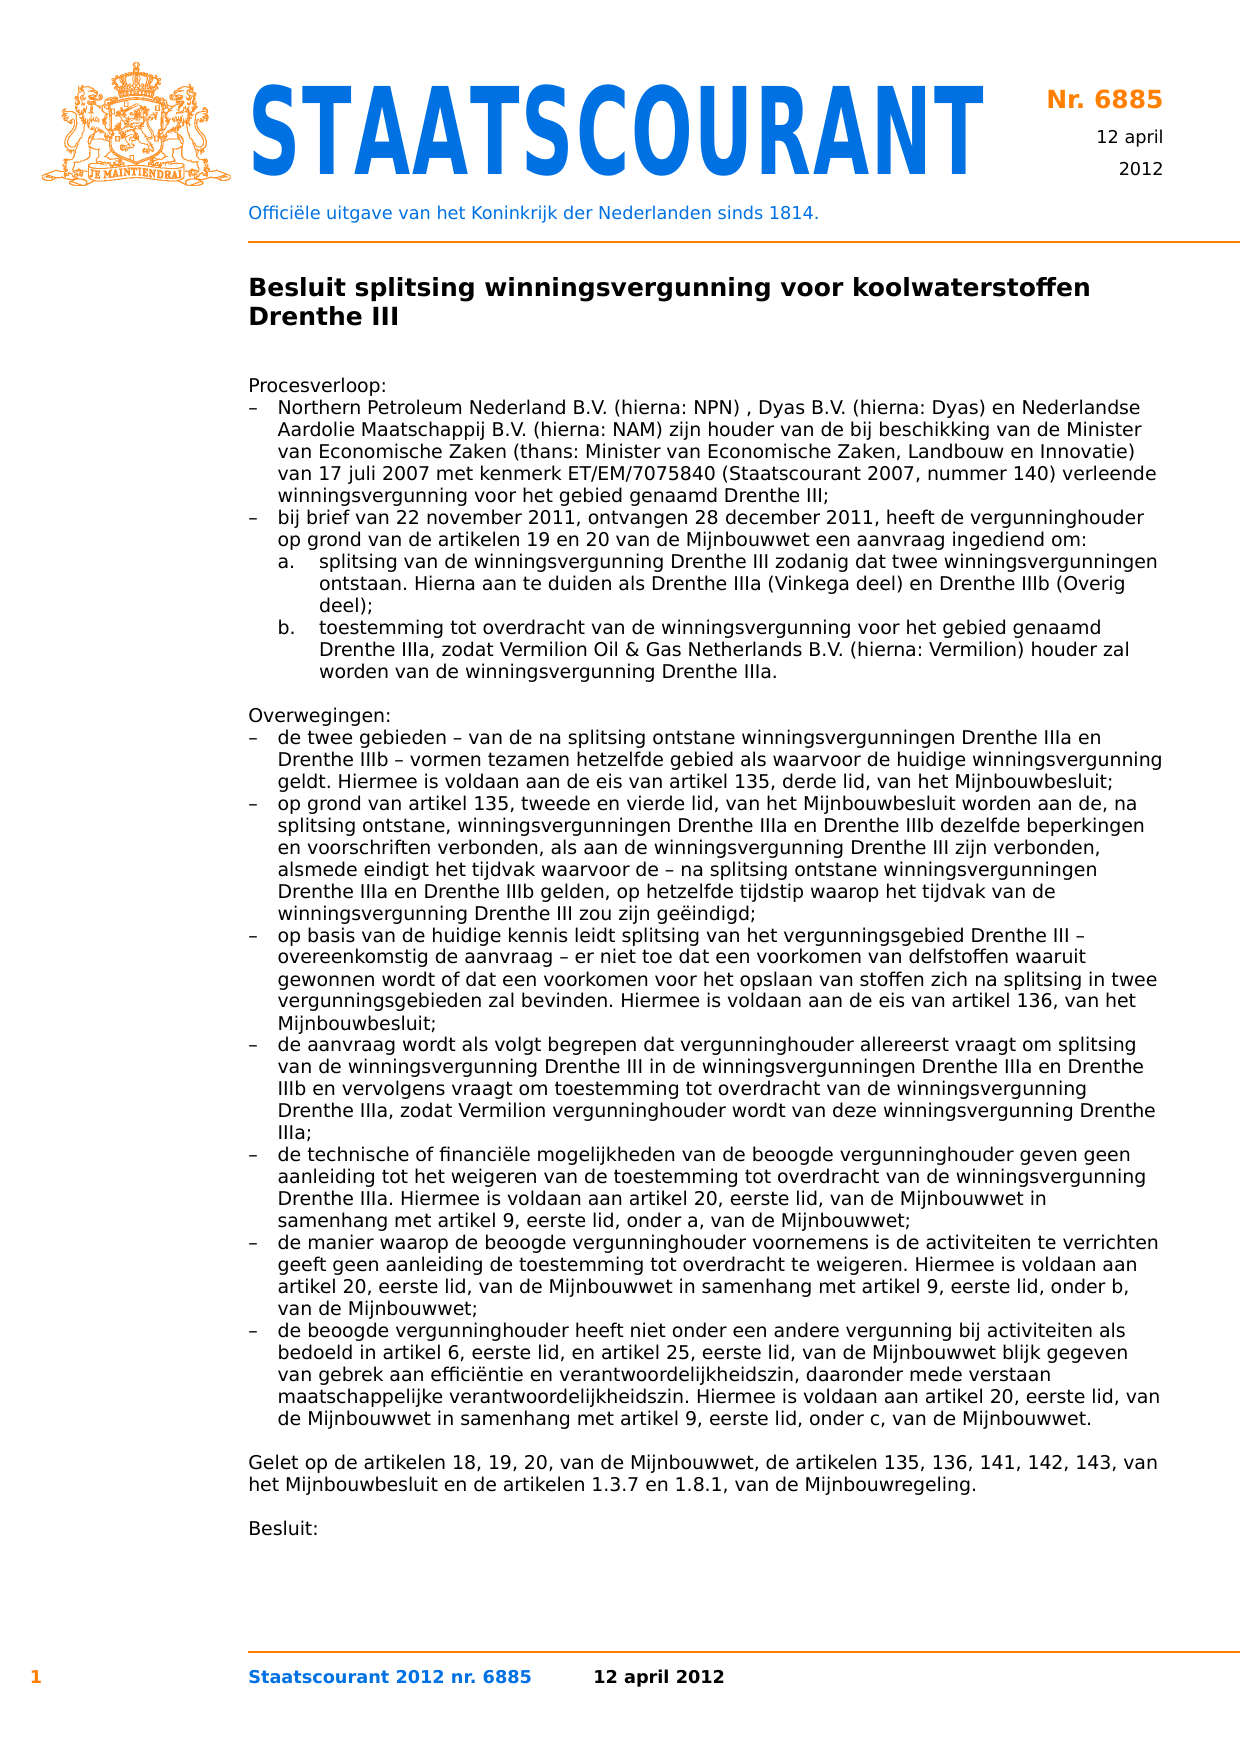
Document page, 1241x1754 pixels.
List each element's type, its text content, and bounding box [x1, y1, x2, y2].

text – de manier waarop de beoogde vergunninghouder voornemens is de activiteiten te verrichten geeft geen aanleiding de toestemming tot overdracht te weigeren. Hiermee is voldaan aan artikel 20, eerste lid, van de Mijnbouwwet in samenhang met artikel 9, eerste lid, onder b, van de Mijnbouwwet; [248, 1232, 1163, 1320]
picture [41, 62, 231, 186]
text – de technische of financiële mogelijkheden van de beoogde vergunninghouder geven geen aanleiding tot het weigeren van de toestemming tot overdracht van de winningsvergunning Drenthe IIIa. Hiermee is voldaan aan artikel 20, eerste lid, van de Mijnbouwwet in samenhang met artikel 9, eerste lid, onder a, van de Mijnbouwwet; [248, 1144, 1163, 1232]
subtitle Besluit splitsing winningsvergunning voor koolwaterstoffen Drenthe III [248, 273, 1163, 331]
table_cell 12 april [998, 121, 1240, 153]
table_header Nr. 6885 [998, 62, 1240, 121]
text Gelet op de artikelen 18, 19, 20, van de Mijnbouwwet, de artikelen 135, 136, 141, 142, 143, van het Mijnbouwbesluit en de artikelen 1.3.7 en 1.8.1, van de Mijnbouwregeling. [248, 1452, 1163, 1496]
text – Northern Petroleum Nederland B.V. (hierna: NPN) , Dyas B.V. (hierna: Dyas) en Nederlandse Aardolie Maatschappij B.V. (hierna: NAM) zijn houder van de bij beschikking van de Minister van Economische Zaken (thans: Minister van Economische Zaken, Landbouw en Innovatie) van 17 juli 2007 met kenmerk ET/EM/7075840 (Staatscourant 2007, nummer 140) verleende winningsvergunning voor het gebied genaamd Drenthe III; [248, 397, 1163, 507]
table_cell 2012 [998, 153, 1240, 203]
table_header [25, 62, 248, 241]
text – op grond van artikel 135, tweede en vierde lid, van het Mijnbouwbesluit worden aan de, na splitsing ontstane, winningsvergunningen Drenthe IIIa en Drenthe IIIb dezelfde beperkingen en voorschriften verbonden, als aan de winningsvergunning Drenthe III zijn verbonden, alsmede eindigt het tijdvak waarvoor de – na splitsing ontstane winningsvergunningen Drenthe IIIa en Drenthe IIIb gelden, op hetzelfde tijdstip waarop het tijdvak van de winningsvergunning Drenthe III zou zijn geëindigd; [248, 793, 1163, 924]
table_cell Officiële uitgave van het Koninkrijk der Nederlanden sinds 1814. [248, 203, 1240, 241]
text b. toestemming tot overdracht van de winningsvergunning voor het gebied genaamd Drenthe IIIa, zodat Vermilion Oil & Gas Netherlands B.V. (hierna: Vermilion) houder zal worden van de winningsvergunning Drenthe IIIa. [277, 617, 1163, 683]
text – de aanvraag wordt als volgt begrepen dat vergunninghouder allereerst vraagt om splitsing van de winningsvergunning Drenthe III in de winningsvergunningen Drenthe IIIa en Drenthe IIIb en vervolgens vraagt om toestemming tot overdracht van de winningsvergunning Drenthe IIIa, zodat Vermilion vergunninghouder wordt van deze winningsvergunning Drenthe IIIa; [248, 1034, 1163, 1144]
text – de twee gebieden – van de na splitsing ontstane winningsvergunningen Drenthe IIIa en Drenthe IIIb – vormen tezamen hetzelfde gebied als waarvoor de huidige winningsvergunning geldt. Hiermee is voldaan aan de eis van artikel 135, derde lid, van het Mijnbouwbesluit; [248, 727, 1163, 793]
text – op basis van de huidige kennis leidt splitsing van het vergunningsgebied Drenthe III – overeenkomstig de aanvraag – er niet toe dat een voorkomen van delfstoffen waaruit gewonnen wordt of dat een voorkomen voor het opslaan van stoffen zich na splitsing in twee vergunningsgebieden zal bevinden. Hiermee is voldaan aan de eis van artikel 136, van het Mijnbouwbesluit; [248, 924, 1163, 1034]
text Procesverloop: [248, 375, 1163, 397]
text – de beoogde vergunninghouder heeft niet onder een andere vergunning bij activiteiten als bedoeld in artikel 6, eerste lid, en artikel 25, eerste lid, van de Mijnbouwwet blijk gegeven van gebrek aan efficiëntie en verantwoordelijkheidszin, daaronder mede verstaan maatschappelijke verantwoordelijkheidszin. Hiermee is voldaan aan artikel 20, eerste lid, van de Mijnbouwwet in samenhang met artikel 9, eerste lid, onder c, van de Mijnbouwwet. [248, 1320, 1163, 1430]
text Overwegingen: [248, 705, 1163, 727]
text – bij brief van 22 november 2011, ontvangen 28 december 2011, heeft de vergunninghouder op grond van de artikelen 19 en 20 van de Mijnbouwwet een aanvraag ingediend om: [248, 507, 1163, 551]
text Besluit: [248, 1518, 1163, 1540]
table_header STAATSCOURANT [248, 62, 998, 203]
text a. splitsing van de winningsvergunning Drenthe III zodanig dat twee winningsvergunningen ontstaan. Hierna aan te duiden als Drenthe IIIa (Vinkega deel) en Drenthe IIIb (Overig deel); [277, 551, 1163, 617]
